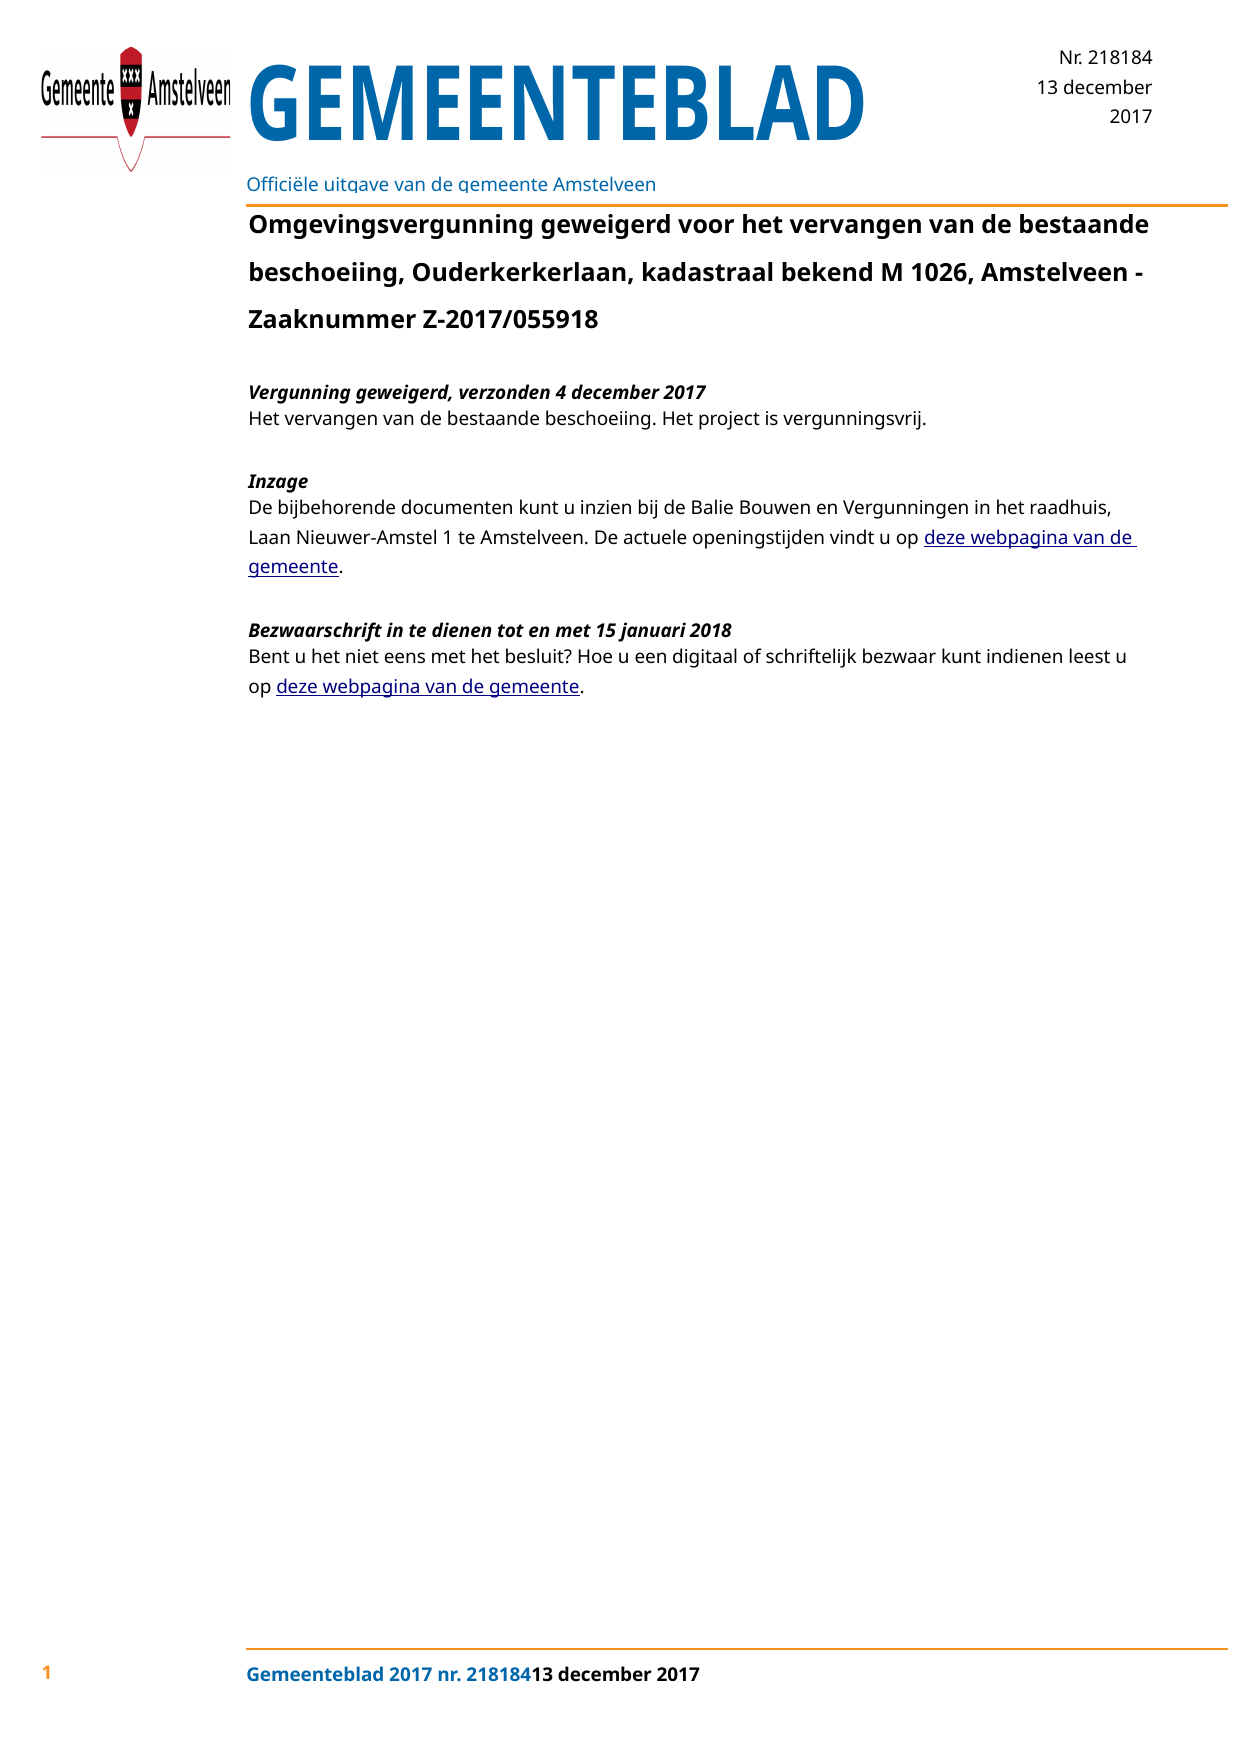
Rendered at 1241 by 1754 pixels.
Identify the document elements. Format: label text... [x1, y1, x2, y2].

text Inzage [248, 469, 1152, 494]
picture [41, 47, 231, 172]
text Omgevingsvergunning geweigerd voor het vervangen van de bestaande beschoeiing, Ouderkerkerlaan, kadastraal bekend M 1026, Amstelveen - Zaaknummer Z-2017/055918 [248, 207, 1152, 336]
text Bezwaarschrift in te dienen tot en met 15 januari 2018 [248, 618, 1152, 643]
text De bijbehorende documenten kunt u inzien bij de Balie Bouwen en Vergunningen in het raadhuis, Laan Nieuwer-Amstel 1 te Amstelveen. De actuele openingstijden vindt u op deze webpagina van de gemeente. [248, 494, 1152, 579]
text Het vervangen van de bestaande beschoeiing. Het project is vergunningsvrij. [248, 405, 1152, 431]
text Vergunning geweigerd, verzonden 4 december 2017 [248, 379, 1152, 405]
text Bent u het niet eens met het besluit? Hoe u een digitaal of schriftelijk bezwaar kunt indienen leest u op deze webpagina van de gemeente. [248, 643, 1152, 699]
